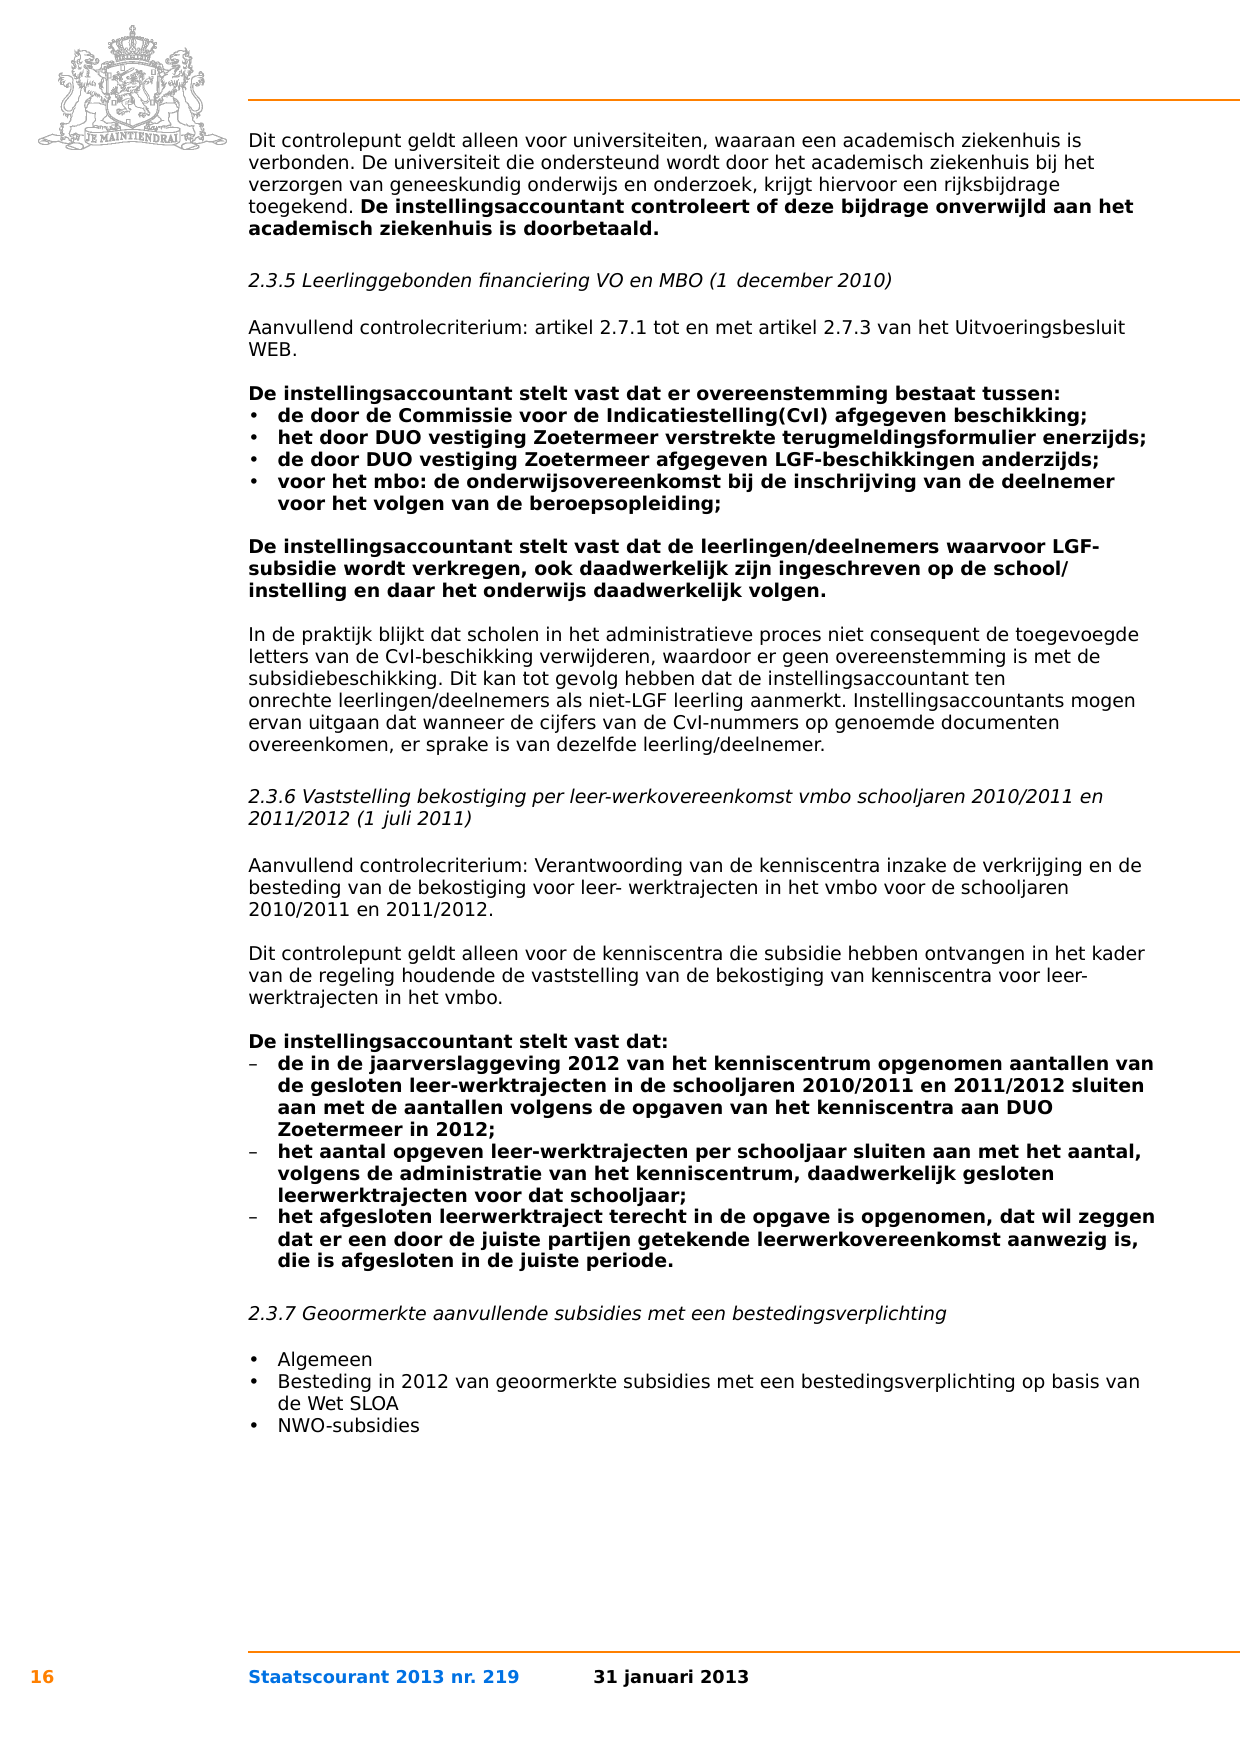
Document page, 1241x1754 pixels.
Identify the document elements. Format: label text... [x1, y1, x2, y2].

text In de praktijk blijkt dat scholen in het administratieve proces niet consequent de toegevoegde letters van de CvI-beschikking verwijderen, waardoor er geen overeenstemming is met de subsidiebeschikking. Dit kan tot gevolg hebben dat de instellingsaccountant ten onrechte leerlingen/deelnemers als niet-LGF leerling aanmerkt. Instellingsaccountants mogen ervan uitgaan dat wanneer de cijfers van de CvI-nummers op genoemde documenten overeenkomen, er sprake is van dezelfde leerling/deelnemer. [248, 624, 1163, 756]
text • Algemeen [248, 1349, 1163, 1371]
text – het afgesloten leerwerktraject terecht in de opgave is opgenomen, dat wil zeggen dat er een door de juiste partijen getekende leerwerkovereenkomst aanwezig is, die is afgesloten in de juiste periode. [248, 1206, 1163, 1272]
text Aanvullend controlecriterium: artikel 2.7.1 tot en met artikel 2.7.3 van het Uitvoeringsbesluit WEB. [248, 317, 1163, 361]
text • de door DUO vestiging Zoetermeer afgegeven LGF-beschikkingen anderzijds; [248, 448, 1163, 471]
text • NWO-subsidies [248, 1415, 1163, 1437]
subtitle 2.3.5 Leerlinggebonden financiering VO en MBO (1 december 2010) [248, 270, 1163, 292]
text Aanvullend controlecriterium: Verantwoording van de kenniscentra inzake de verkrijging en de besteding van de bekostiging voor leer- werktrajecten in het vmbo voor de schooljaren 2010/2011 en 2011/2012. [248, 855, 1163, 921]
text • het door DUO vestiging Zoetermeer verstrekte terugmeldingsformulier enerzijds; [248, 427, 1163, 448]
text Dit controlepunt geldt alleen voor universiteiten, waaraan een academisch ziekenhuis is verbonden. De universiteit die ondersteund wordt door het academisch ziekenhuis bij het verzorgen van geneeskundig onderwijs en onderzoek, krijgt hiervoor een rijksbijdrage toegekend. De instellingsaccountant controleert of deze bijdrage onverwijld aan het academisch ziekenhuis is doorbetaald. [248, 130, 1163, 240]
picture [38, 25, 227, 150]
text De instellingsaccountant stelt vast dat: [248, 1031, 1163, 1053]
text – de in de jaarverslaggeving 2012 van het kenniscentrum opgenomen aantallen van de gesloten leer-werktrajecten in de schooljaren 2010/2011 en 2011/2012 sluiten aan met de aantallen volgens de opgaven van het kenniscentra aan DUO Zoetermeer in 2012; [248, 1053, 1163, 1141]
text • Besteding in 2012 van geoormerkte subsidies met een bestedingsverplichting op basis van de Wet SLOA [248, 1371, 1163, 1415]
text De instellingsaccountant stelt vast dat er overeenstemming bestaat tussen: [248, 383, 1163, 404]
text – het aantal opgeven leer-werktrajecten per schooljaar sluiten aan met het aantal, volgens de administratie van het kenniscentrum, daadwerkelijk gesloten leerwerktrajecten voor dat schooljaar; [248, 1141, 1163, 1206]
text De instellingsaccountant stelt vast dat de leerlingen/deelnemers waarvoor LGF-subsidie wordt verkregen, ook daadwerkelijk zijn ingeschreven op de school/ instelling en daar het onderwijs daadwerkelijk volgen. [248, 536, 1163, 602]
subtitle 2.3.7 Geoormerkte aanvullende subsidies met een bestedingsverplichting [248, 1302, 1163, 1324]
text • voor het mbo: de onderwijsovereenkomst bij de inschrijving van de deelnemer voor het volgen van de beroepsopleiding; [248, 471, 1163, 514]
text • de door de Commissie voor de Indicatiestelling(CvI) afgegeven beschikking; [248, 404, 1163, 427]
subtitle 2.3.6 Vaststelling bekostiging per leer-werkovereenkomst vmbo schooljaren 2010/2011 en 2011/2012 (1 juli 2011) [248, 786, 1163, 830]
text Dit controlepunt geldt alleen voor de kenniscentra die subsidie hebben ontvangen in het kader van de regeling houdende de vaststelling van de bekostiging van kenniscentra voor leer-werktrajecten in het vmbo. [248, 943, 1163, 1009]
